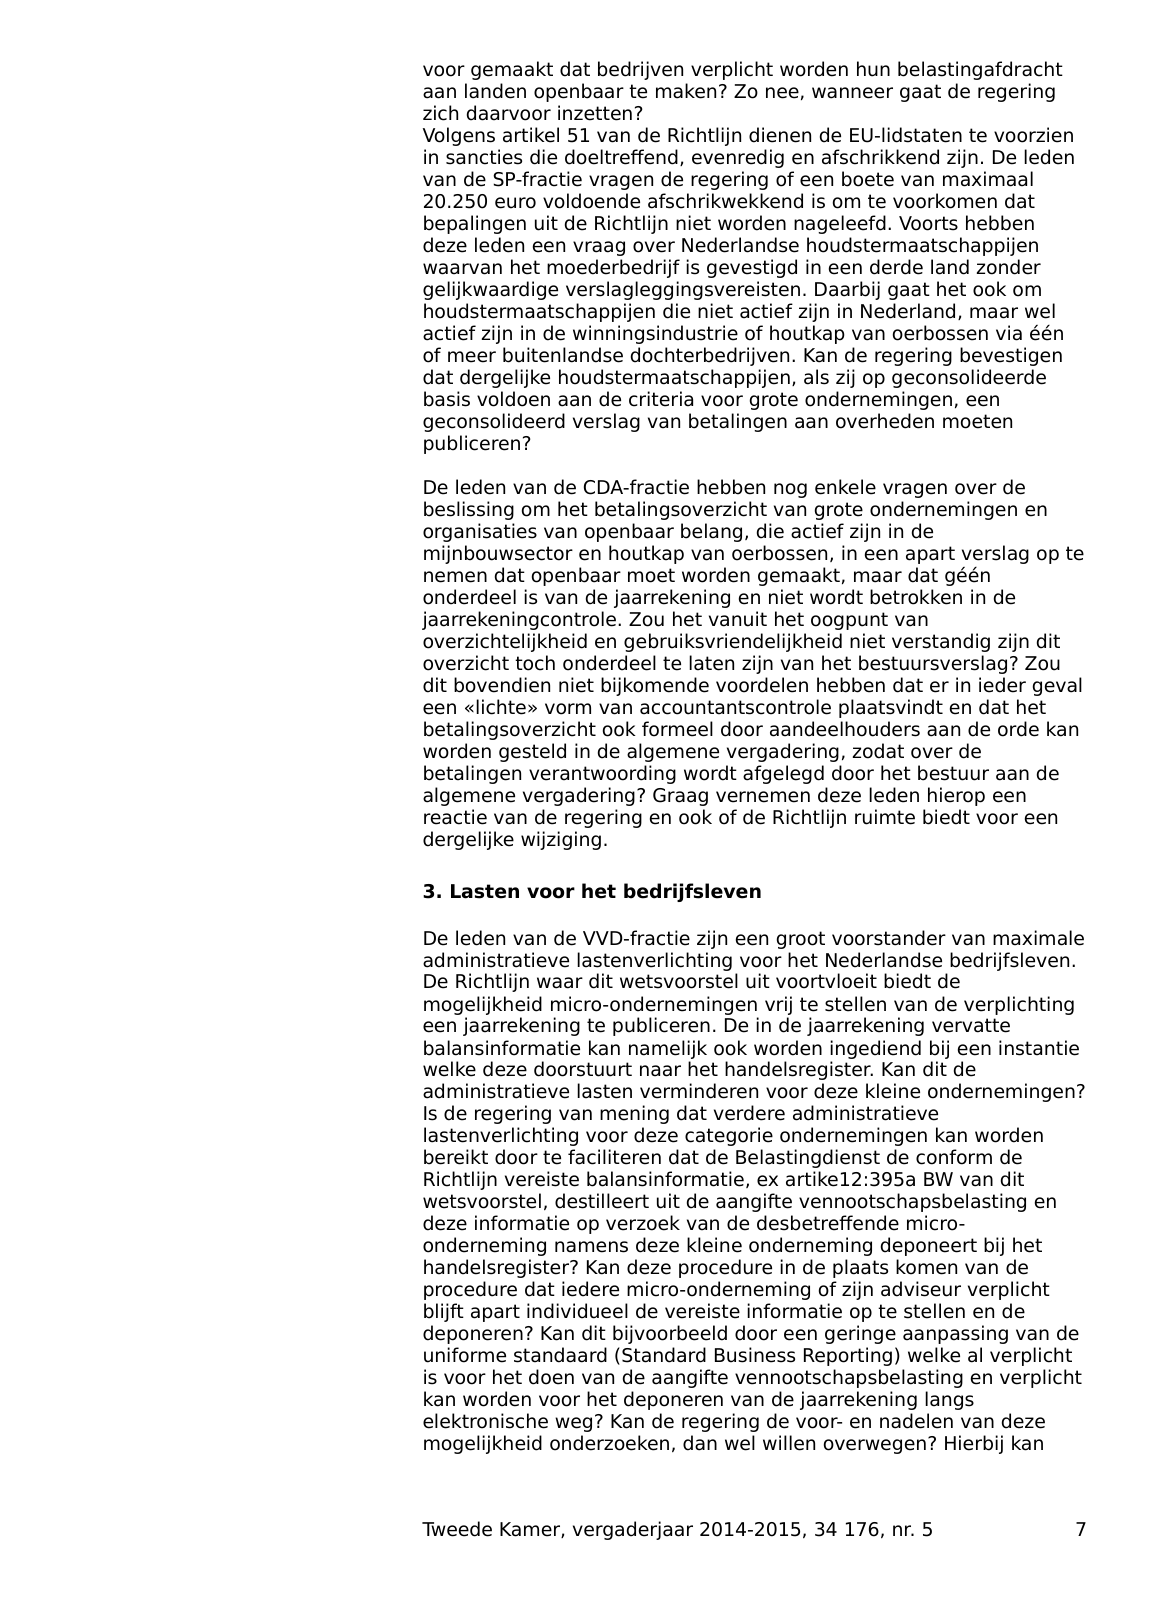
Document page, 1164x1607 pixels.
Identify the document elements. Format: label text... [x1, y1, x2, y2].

text Volgens artikel 51 van de Richtlijn dienen de EU-lidstaten te voorzien in sancties die doeltreffend, evenredig en afschrikkend zijn. De leden van de SP-fractie vragen de regering of een boete van maximaal 20.250 euro voldoende afschrikwekkend is om te voorkomen dat bepalingen uit de Richtlijn niet worden nageleefd. Voorts hebben deze leden een vraag over Nederlandse houdstermaatschappijen waarvan het moederbedrijf is gevestigd in een derde land zonder gelijkwaardige verslagleggingsvereisten. Daarbij gaat het ook om houdstermaatschappijen die niet actief zijn in Nederland, maar wel actief zijn in de winningsindustrie of houtkap van oerbossen via één of meer buitenlandse dochterbedrijven. Kan de regering bevestigen dat dergelijke houdstermaatschappijen, als zij op geconsolideerde basis voldoen aan de criteria voor grote ondernemingen, een geconsolideerd verslag van betalingen aan overheden moeten publiceren? [422, 125, 1087, 455]
text voor gemaakt dat bedrijven verplicht worden hun belastingafdracht aan landen openbaar te maken? Zo nee, wanneer gaat de regering zich daarvoor inzetten? [422, 59, 1087, 125]
text De leden van de VVD-fractie zijn een groot voorstander van maximale administratieve lastenverlichting voor het Nederlandse bedrijfsleven. De Richtlijn waar dit wetsvoorstel uit voortvloeit biedt de mogelijkheid micro-ondernemingen vrij te stellen van de verplichting een jaarrekening te publiceren. De in de jaarrekening vervatte balansinformatie kan namelijk ook worden ingediend bij een instantie welke deze doorstuurt naar het handelsregister. Kan dit de administratieve lasten verminderen voor deze kleine ondernemingen? Is de regering van mening dat verdere administratieve lastenverlichting voor deze categorie ondernemingen kan worden bereikt door te faciliteren dat de Belastingdienst de conform de Richtlijn vereiste balansinformatie, ex artike12:395a BW van dit wetsvoorstel, destilleert uit de aangifte vennootschapsbelasting en deze informatie op verzoek van de desbetreffende micro-onderneming namens deze kleine onderneming deponeert bij het handelsregister? Kan deze procedure in de plaats komen van de procedure dat iedere micro-onderneming of zijn adviseur verplicht blijft apart individueel de vereiste informatie op te stellen en de deponeren? Kan dit bijvoorbeeld door een geringe aanpassing van de uniforme standaard (Standard Business Reporting) welke al verplicht is voor het doen van de aangifte vennootschapsbelasting en verplicht kan worden voor het deponeren van de jaarrekening langs elektronische weg? Kan de regering de voor- en nadelen van deze mogelijkheid onderzoeken, dan wel willen overwegen? Hierbij kan [422, 927, 1087, 1455]
subtitle 3. Lasten voor het bedrijfsleven [422, 881, 1087, 902]
text De leden van de CDA-fractie hebben nog enkele vragen over de beslissing om het betalingsoverzicht van grote ondernemingen en organisaties van openbaar belang, die actief zijn in de mijnbouwsector en houtkap van oerbossen, in een apart verslag op te nemen dat openbaar moet worden gemaakt, maar dat géén onderdeel is van de jaarrekening en niet wordt betrokken in de jaarrekeningcontrole. Zou het vanuit het oogpunt van overzichtelijkheid en gebruiksvriendelijkheid niet verstandig zijn dit overzicht toch onderdeel te laten zijn van het bestuursverslag? Zou dit bovendien niet bijkomende voordelen hebben dat er in ieder geval een «lichte» vorm van accountantscontrole plaatsvindt en dat het betalingsoverzicht ook formeel door aandeelhouders aan de orde kan worden gesteld in de algemene vergadering, zodat over de betalingen verantwoording wordt afgelegd door het bestuur aan de algemene vergadering? Graag vernemen deze leden hierop een reactie van de regering en ook of de Richtlijn ruimte biedt voor een dergelijke wijziging. [422, 477, 1087, 851]
